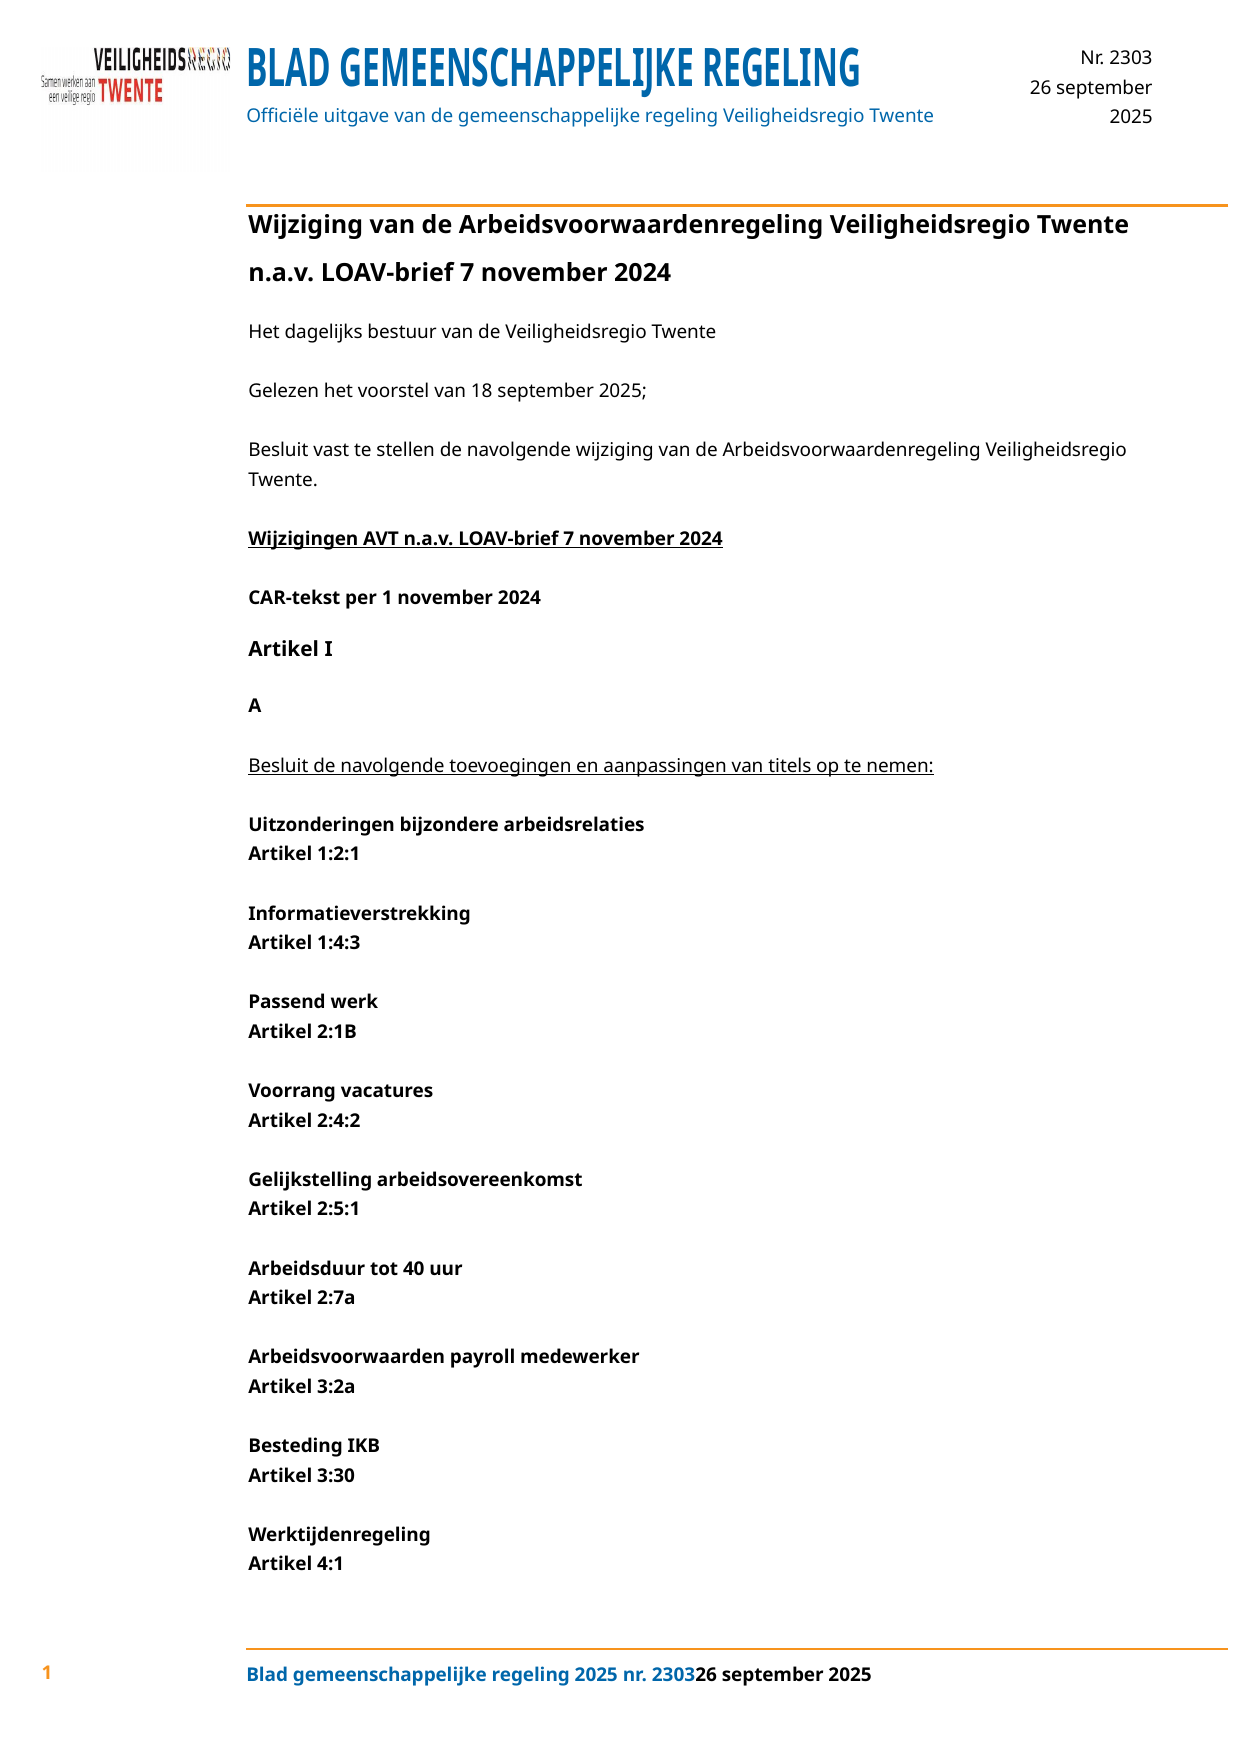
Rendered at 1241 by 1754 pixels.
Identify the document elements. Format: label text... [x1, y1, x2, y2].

text Besluit vast te stellen de navolgende wijziging van de Arbeidsvoorwaardenregeling Veiligheidsregio Twente. [248, 436, 1152, 492]
text Gelezen het voorstel van 18 september 2025; [248, 377, 1152, 403]
text Informatieverstrekking [248, 900, 1152, 925]
text Arbeidsduur tot 40 uur [248, 1255, 1152, 1280]
text Artikel 2:1B [248, 1018, 1152, 1044]
text Artikel 4:1 [248, 1551, 1152, 1576]
text Gelijkstelling arbeidsovereenkomst [248, 1166, 1152, 1192]
text Artikel I [248, 634, 1152, 663]
text Artikel 1:4:3 [248, 929, 1152, 955]
text Artikel 3:30 [248, 1462, 1152, 1487]
text Voorrang vacatures [248, 1077, 1152, 1103]
text Passend werk [248, 988, 1152, 1014]
picture [41, 47, 231, 172]
text Artikel 2:4:2 [248, 1107, 1152, 1132]
text Besluit de navolgende toevoegingen en aanpassingen van titels op te nemen: [248, 752, 1152, 777]
text Uitzonderingen bijzondere arbeidsrelaties [248, 811, 1152, 837]
text A [248, 693, 1152, 718]
text Werktijdenregeling [248, 1521, 1152, 1547]
text Wijzigingen AVT n.a.v. LOAV-brief 7 november 2024 [248, 525, 1152, 551]
text Wijziging van de Arbeidsvoorwaardenregeling Veiligheidsregio Twente n.a.v. LOAV-brief 7 november 2024 [248, 207, 1152, 288]
text Het dagelijks bestuur van de Veiligheidsregio Twente [248, 318, 1152, 344]
text CAR-tekst per 1 november 2024 [248, 584, 1152, 610]
text Besteding IKB [248, 1432, 1152, 1458]
text Artikel 2:5:1 [248, 1196, 1152, 1221]
text Arbeidsvoorwaarden payroll medewerker [248, 1343, 1152, 1369]
text Artikel 2:7a [248, 1284, 1152, 1310]
text Artikel 1:2:1 [248, 841, 1152, 866]
text Artikel 3:2a [248, 1373, 1152, 1399]
